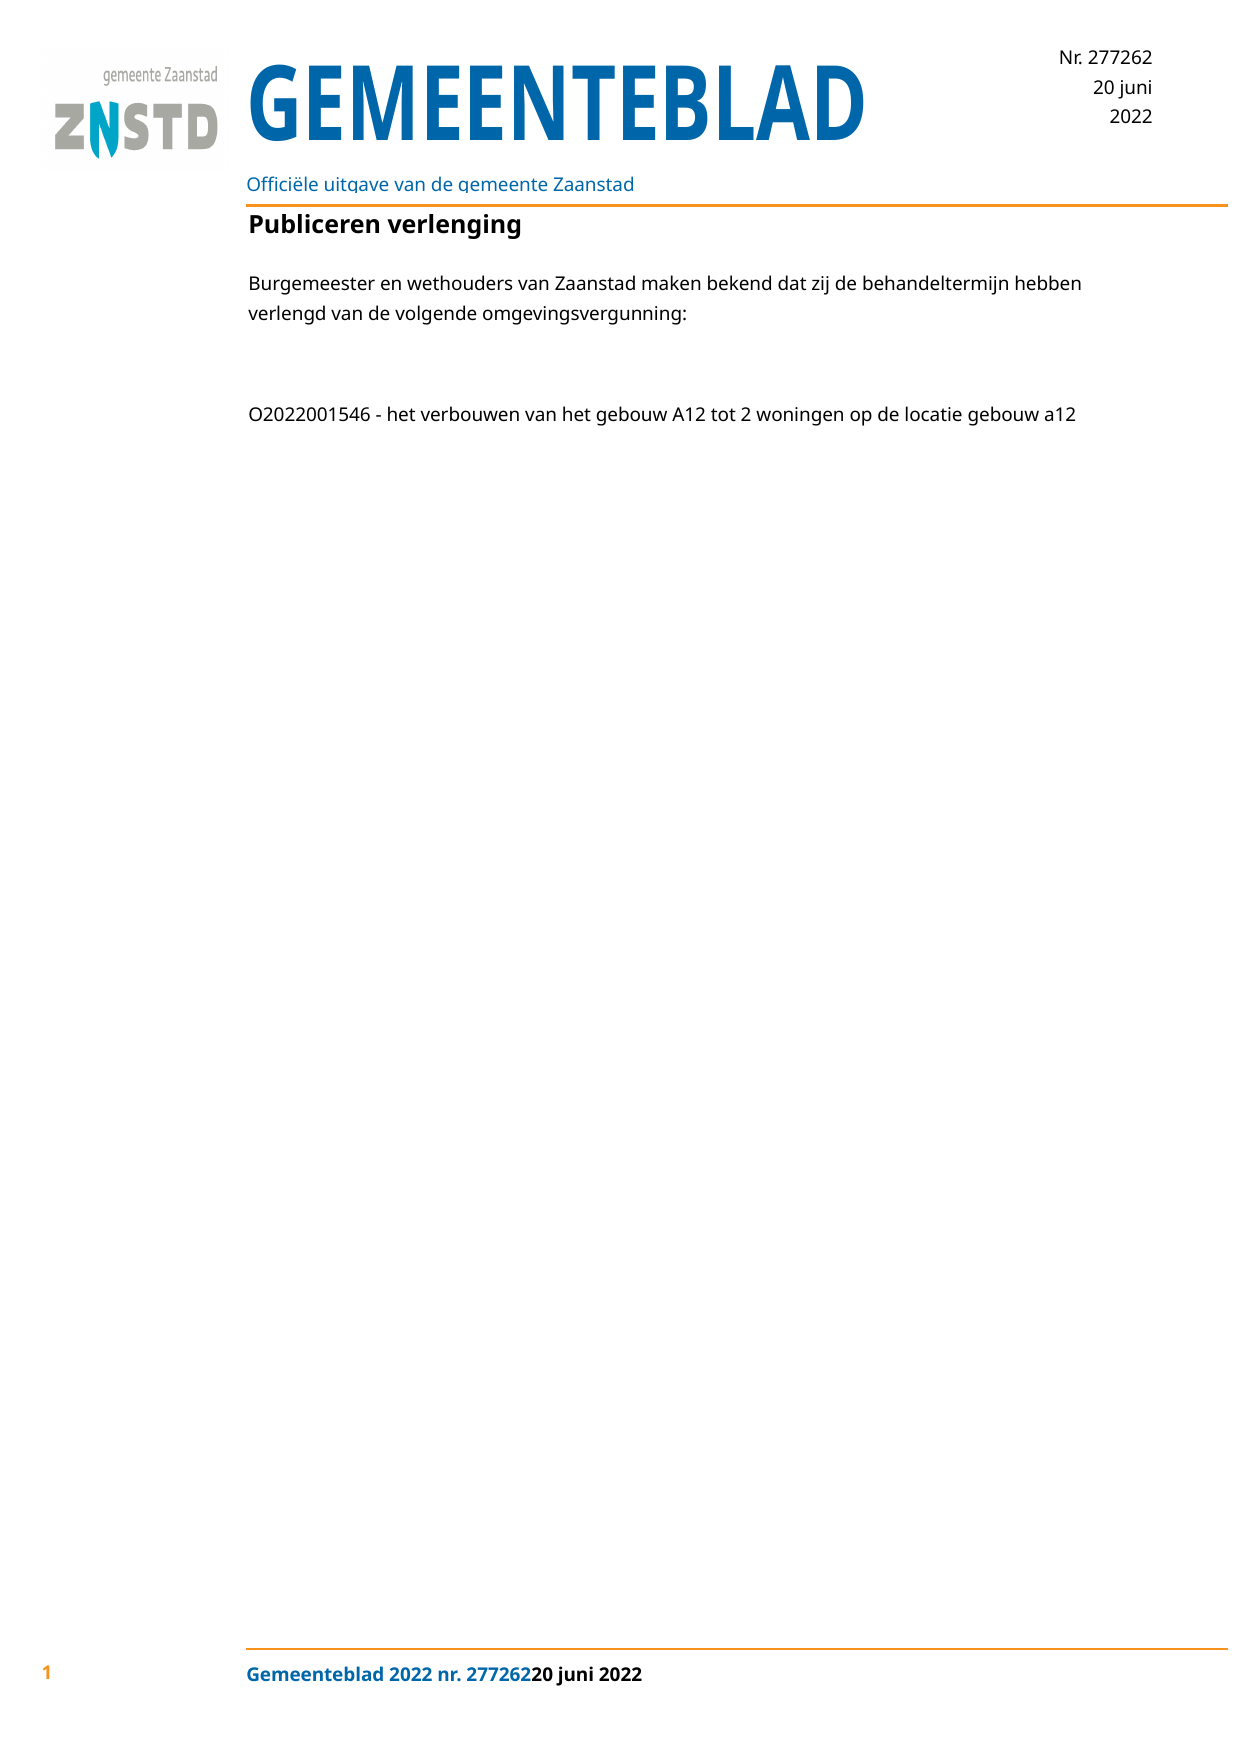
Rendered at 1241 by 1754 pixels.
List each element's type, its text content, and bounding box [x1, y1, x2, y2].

picture [41, 47, 231, 172]
text Burgemeester en wethouders van Zaanstad maken bekend dat zij de behandeltermijn hebben verlengd van de volgende omgevingsvergunning: [248, 270, 1152, 326]
text O2022001546 - het verbouwen van het gebouw A12 tot 2 woningen op de locatie gebouw a12 [248, 401, 1152, 426]
text Publiceren verlenging [248, 207, 1152, 241]
